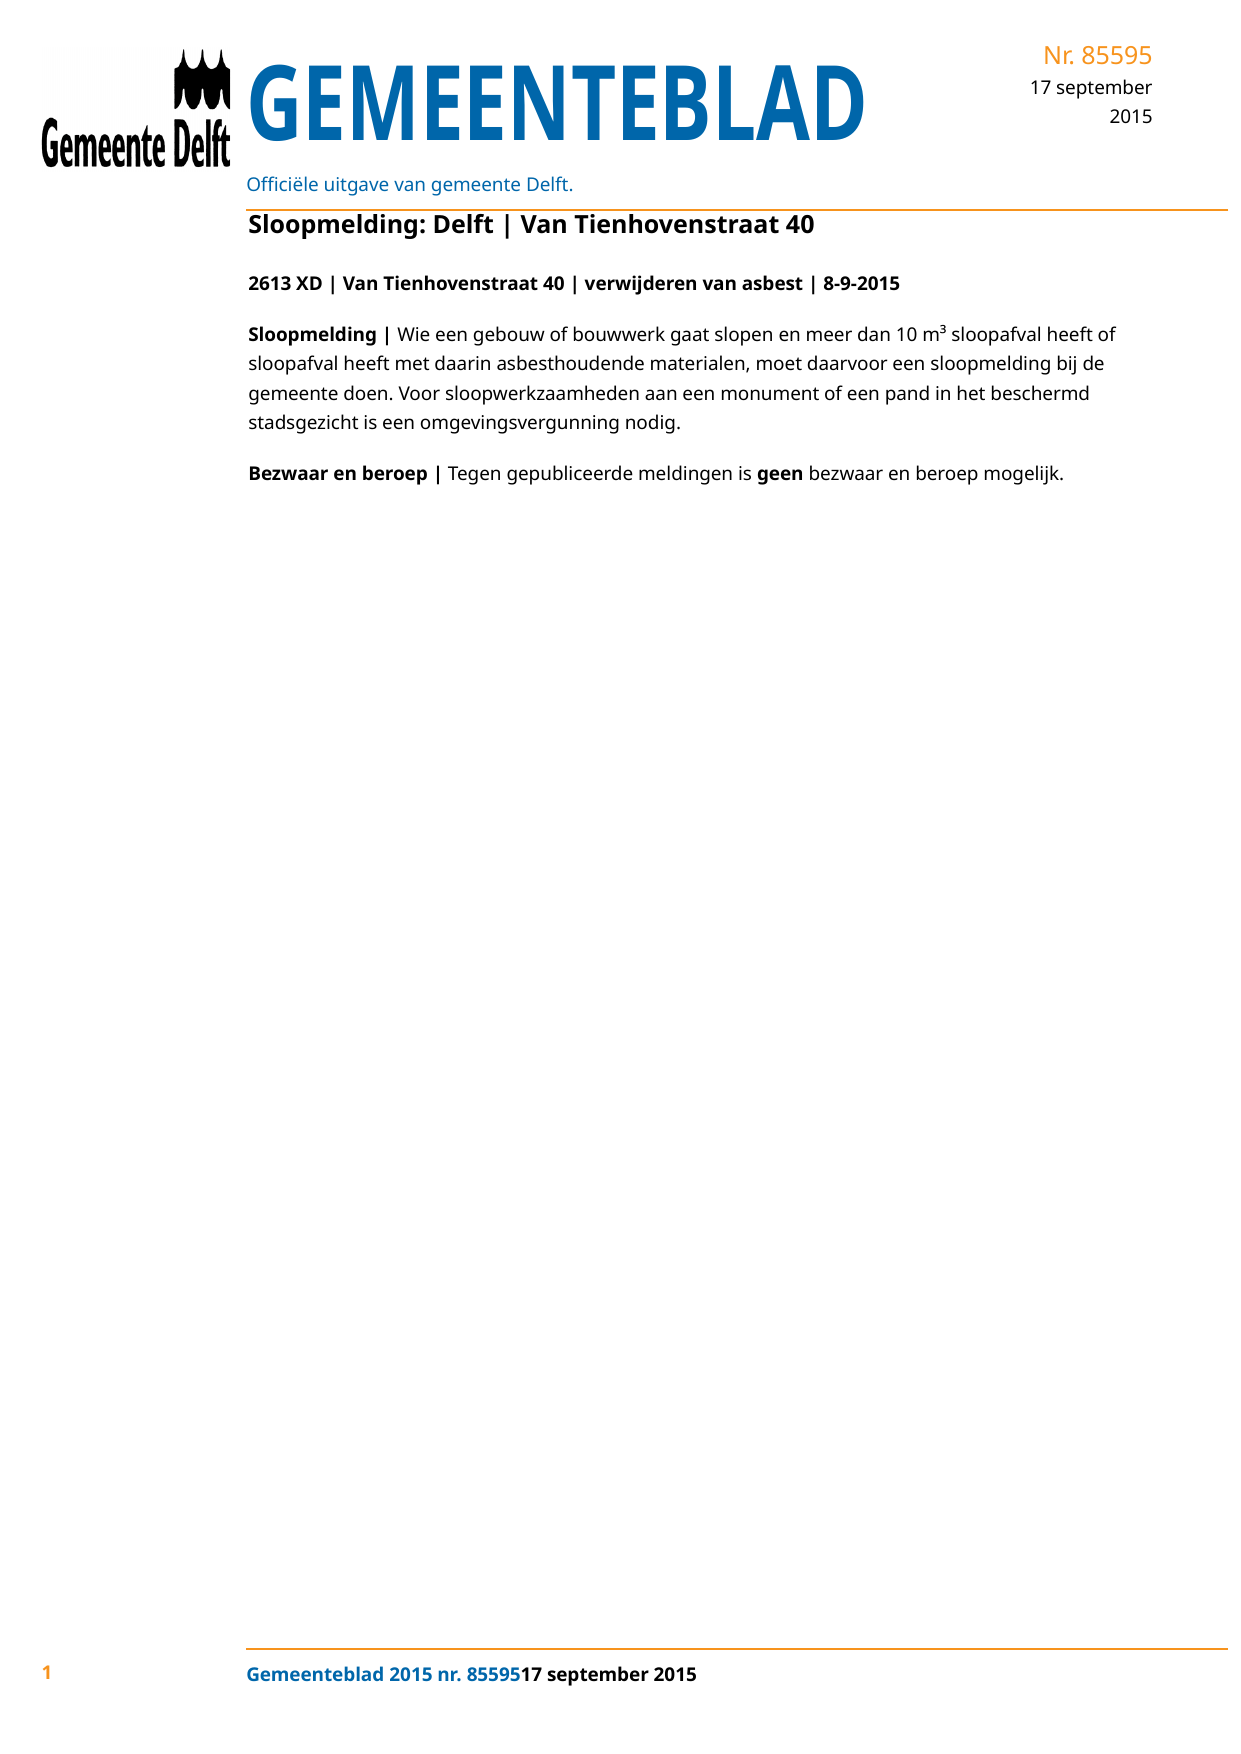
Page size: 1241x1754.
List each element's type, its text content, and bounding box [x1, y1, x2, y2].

text Sloopmelding: Delft | Van Tienhovenstraat 40 [248, 211, 1152, 241]
text 2613 XD | Van Tienhovenstraat 40 | verwijderen van asbest | 8-9-2015 [248, 270, 1152, 296]
text Bezwaar en beroep | Tegen gepubliceerde meldingen is geen bezwaar en beroep mogelijk. [248, 460, 1152, 486]
picture [41, 47, 231, 172]
text Sloopmelding | Wie een gebouw of bouwwerk gaat slopen en meer dan 10 m³ sloopafval heeft of sloopafval heeft met daarin asbesthoudende materialen, moet daarvoor een sloopmelding bij de gemeente doen. Voor sloopwerkzaamheden aan een monument of een pand in het beschermd stadsgezicht is een omgevingsvergunning nodig. [248, 321, 1152, 435]
